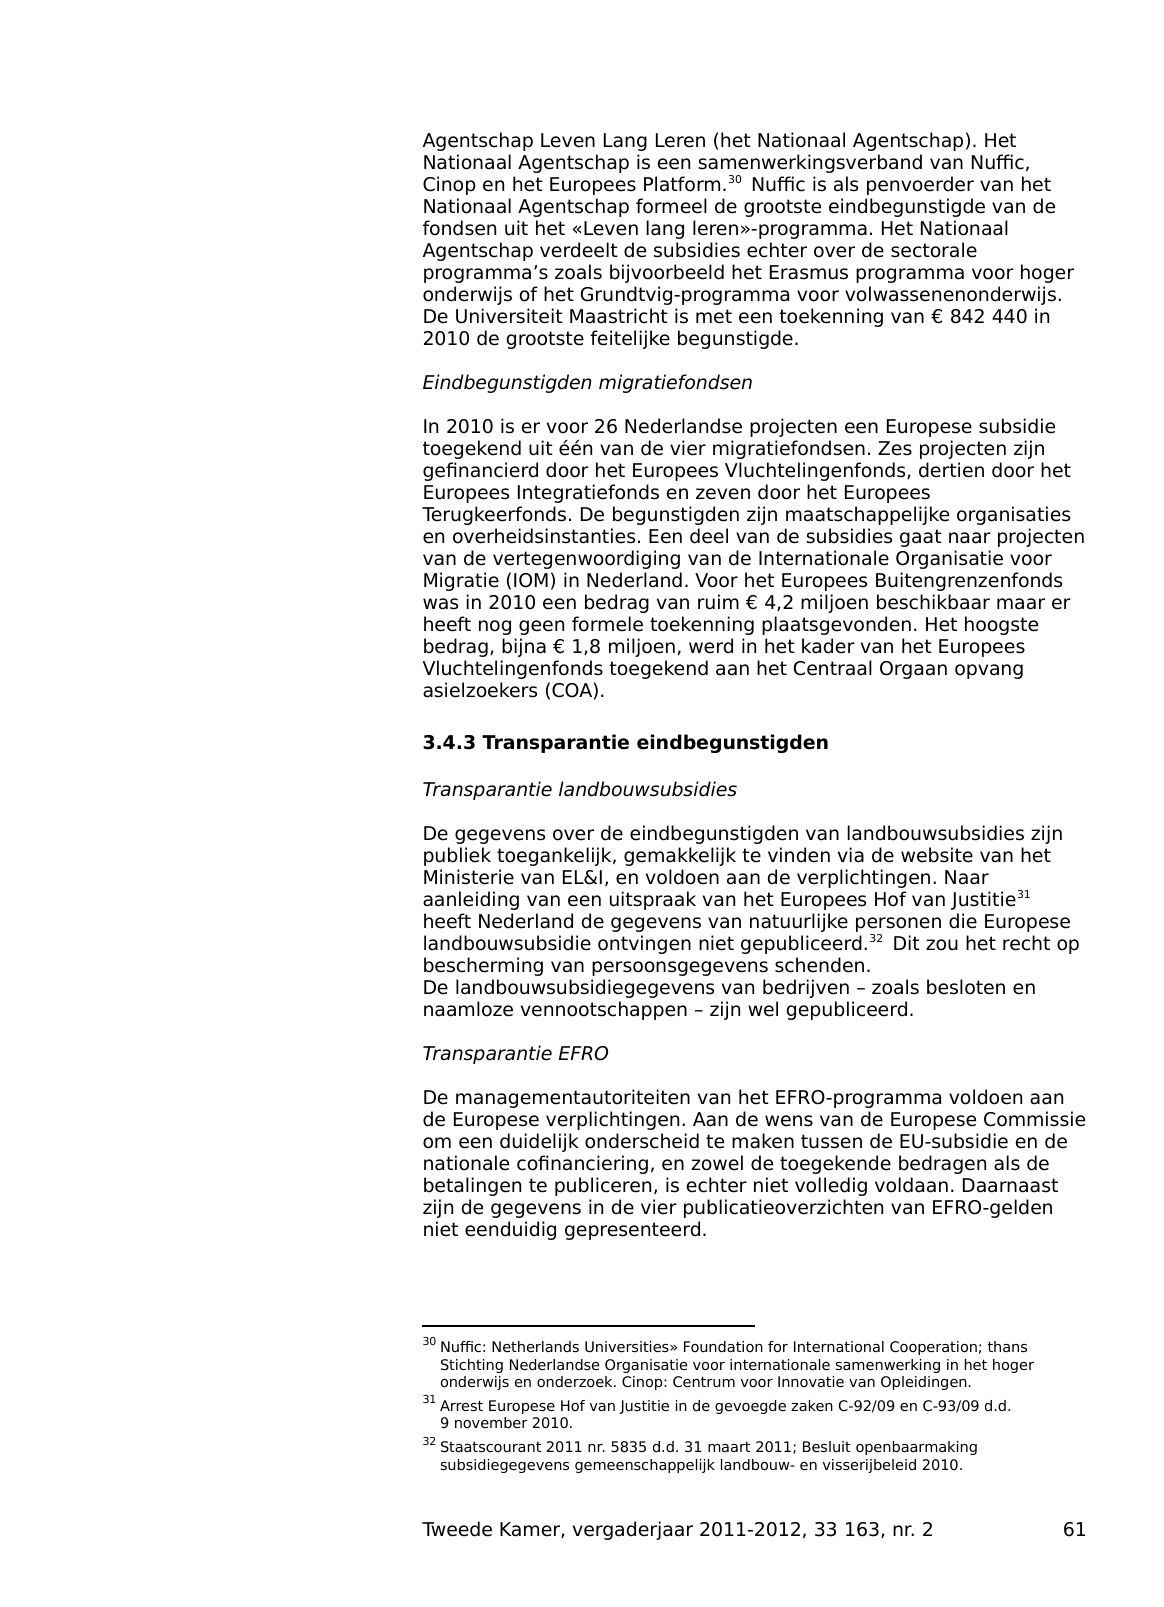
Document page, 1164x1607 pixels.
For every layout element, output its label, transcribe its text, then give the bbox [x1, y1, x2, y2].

text De managementautoriteiten van het EFRO-programma voldoen aan de Europese verplichtingen. Aan de wens van de Europese Commissie om een duidelijk onderscheid te maken tussen de EU-subsidie en de nationale cofinanciering, en zowel de toegekende bedragen als de betalingen te publiceren, is echter niet volledig voldaan. Daarnaast zijn de gegevens in de vier publicatieoverzichten van EFRO-gelden niet eenduidig gepresenteerd. [422, 1087, 1087, 1241]
subtitle Eindbegunstigden migratiefondsen [422, 372, 1087, 394]
text Arrest Europese Hof van Justitie in de gevoegde zaken C-92/09 en C-93/09 d.d. 9 november 2010. [422, 1393, 1087, 1432]
subtitle 3.4.3 Transparantie eindbegunstigden [422, 732, 1087, 754]
text Nuffic: Netherlands Universities» Foundation for International Cooperation; thans Stichting Nederlandse Organisatie voor internationale samenwerking in het hoger onderwijs en onderzoek. Cinop: Centrum voor Innovatie van Opleidingen. [422, 1335, 1087, 1391]
subtitle Transparantie landbouwsubsidies [422, 779, 1087, 801]
text Agentschap Leven Lang Leren (het Nationaal Agentschap). Het Nationaal Agentschap is een samenwerkingsverband van Nuffic, Cinop en het Europees Platform. Nuffic is als penvoerder van het Nationaal Agentschap formeel de grootste eindbegunstigde van de fondsen uit het «Leven lang leren»-programma. Het Nationaal Agentschap verdeelt de subsidies echter over de sectorale programma’s zoals bijvoorbeeld het Erasmus programma voor hoger onderwijs of het Grundtvig-programma voor volwassenenonderwijs. De Universiteit Maastricht is met een toekenning van € 842 440 in 2010 de grootste feitelijke begunstigde. [422, 130, 1087, 350]
text In 2010 is er voor 26 Nederlandse projecten een Europese subsidie toegekend uit één van de vier migratiefondsen. Zes projecten zijn gefinancierd door het Europees Vluchtelingenfonds, dertien door het Europees Integratiefonds en zeven door het Europees Terugkeerfonds. De begunstigden zijn maatschappelijke organisaties en overheidsinstanties. Een deel van de subsidies gaat naar projecten van de vertegenwoordiging van de Internationale Organisatie voor Migratie (IOM) in Nederland. Voor het Europees Buitengrenzenfonds was in 2010 een bedrag van ruim € 4,2 miljoen beschikbaar maar er heeft nog geen formele toekenning plaatsgevonden. Het hoogste bedrag, bijna € 1,8 miljoen, werd in het kader van het Europees Vluchtelingenfonds toegekend aan het Centraal Orgaan opvang asielzoekers (COA). [422, 416, 1087, 702]
text De gegevens over de eindbegunstigden van landbouwsubsidies zijn publiek toegankelijk, gemakkelijk te vinden via de website van het Ministerie van EL&I, en voldoen aan de verplichtingen. Naar aanleiding van een uitspraak van het Europees Hof van Justitie heeft Nederland de gegevens van natuurlijke personen die Europese landbouwsubsidie ontvingen niet gepubliceerd. Dit zou het recht op bescherming van persoonsgegevens schenden. De landbouwsubsidiegegevens van bedrijven – zoals besloten en naamloze vennootschappen – zijn wel gepubliceerd. [422, 823, 1087, 1021]
text Staatscourant 2011 nr. 5835 d.d. 31 maart 2011; Besluit openbaarmaking subsidiegegevens gemeenschappelijk landbouw- en visserijbeleid 2010. [422, 1435, 1087, 1474]
subtitle Transparantie EFRO [422, 1043, 1087, 1065]
